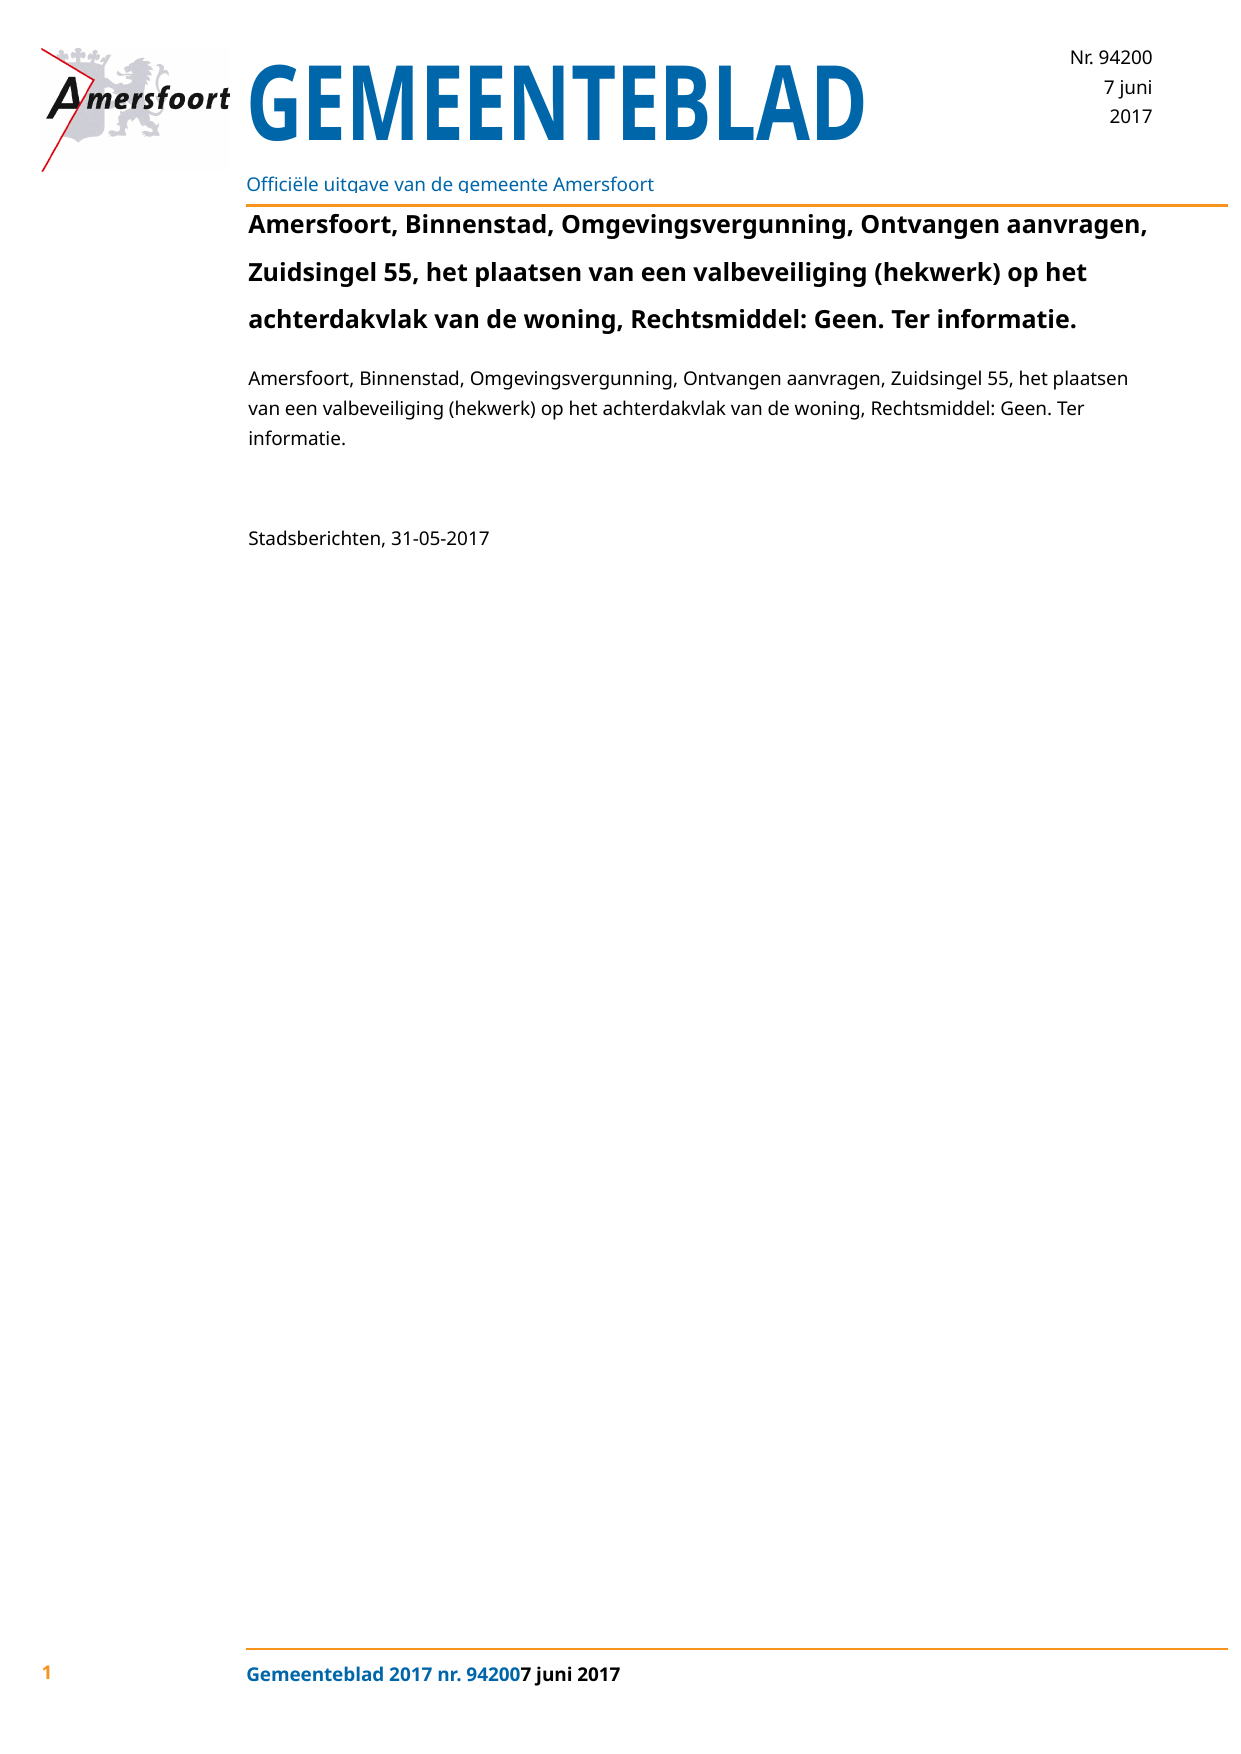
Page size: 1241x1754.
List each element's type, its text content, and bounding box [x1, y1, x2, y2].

text Stadsberichten, 31-05-2017 [248, 526, 1152, 551]
picture [41, 47, 231, 172]
text Amersfoort, Binnenstad, Omgevingsvergunning, Ontvangen aanvragen, Zuidsingel 55, het plaatsen van een valbeveiliging (hekwerk) op het achterdakvlak van de woning, Rechtsmiddel: Geen. Ter informatie. [248, 207, 1152, 336]
text Amersfoort, Binnenstad, Omgevingsvergunning, Ontvangen aanvragen, Zuidsingel 55, het plaatsen van een valbeveiliging (hekwerk) op het achterdakvlak van de woning, Rechtsmiddel: Geen. Ter informatie. [248, 366, 1152, 450]
